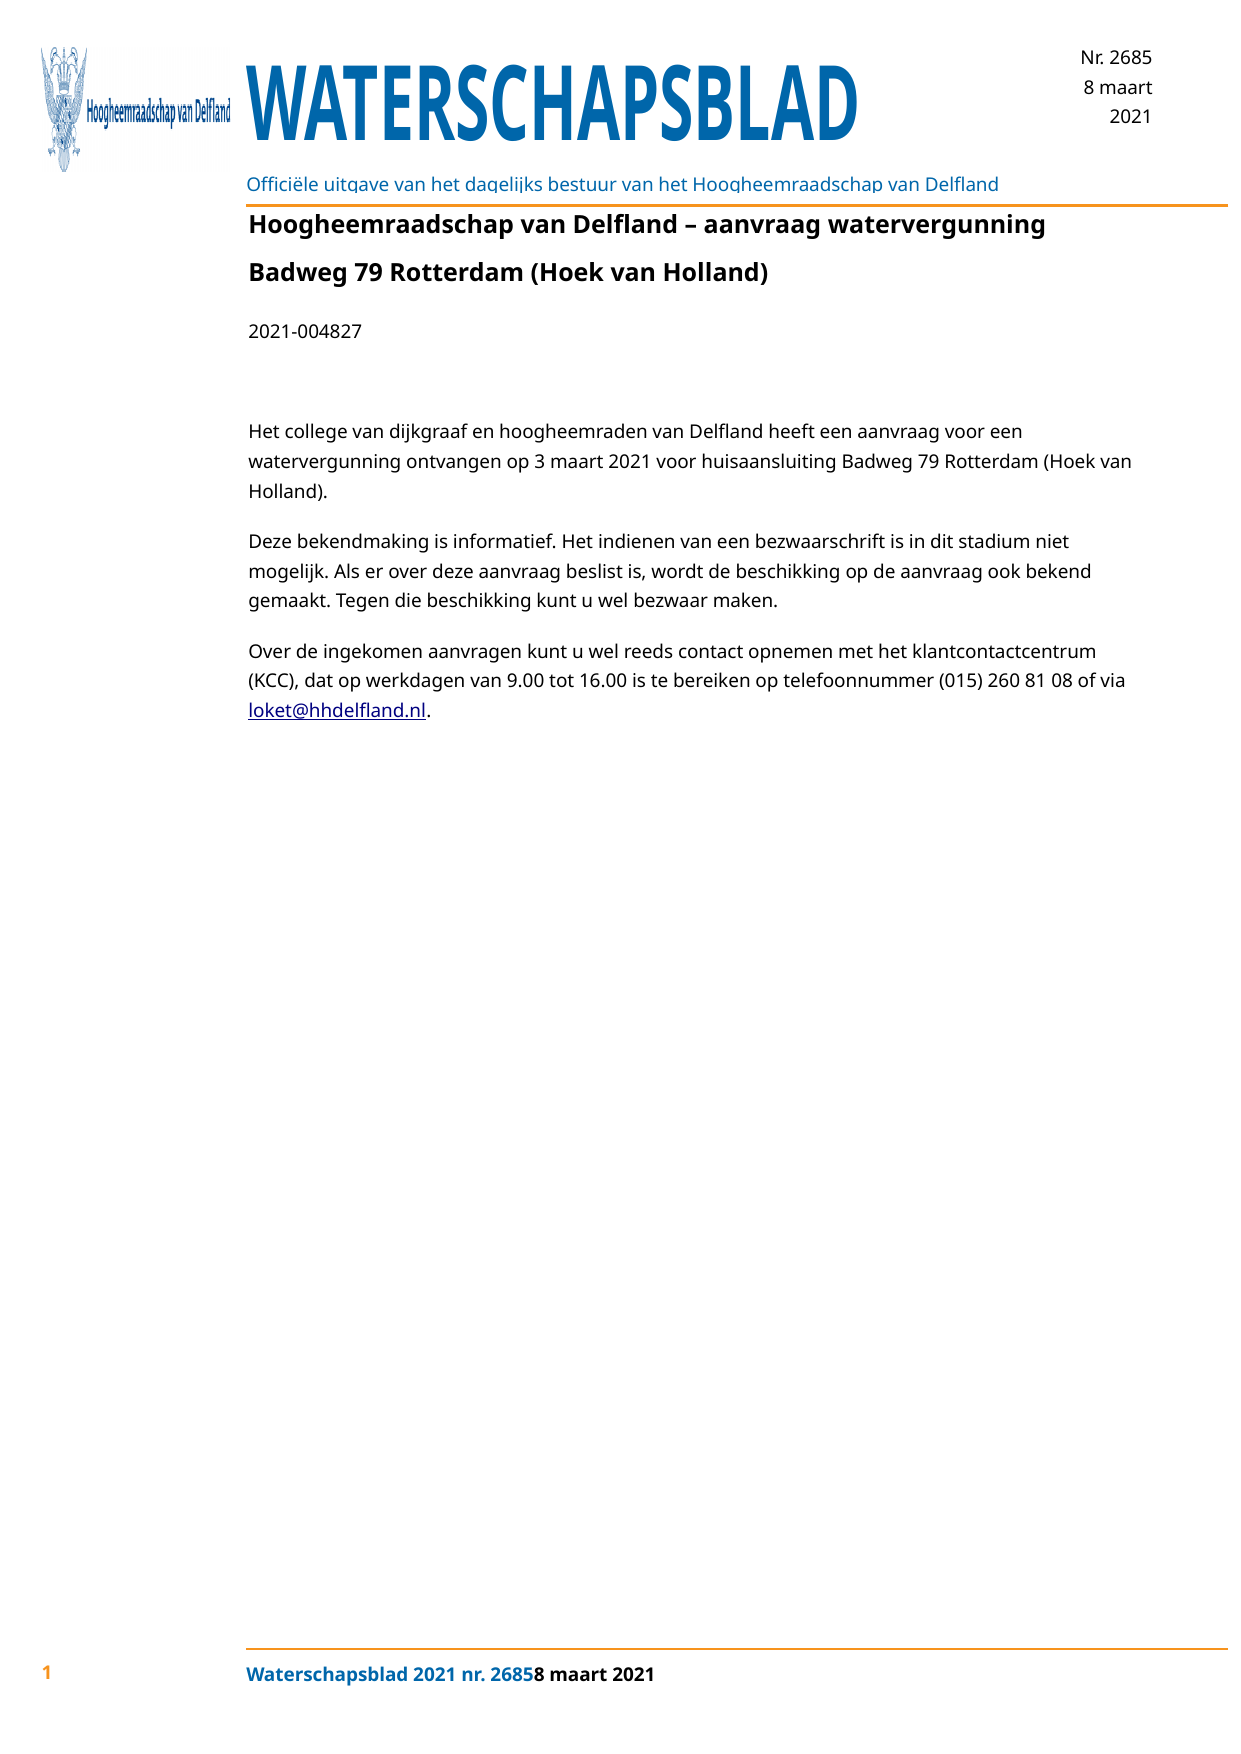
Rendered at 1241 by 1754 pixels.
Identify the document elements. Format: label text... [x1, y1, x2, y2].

text Hoogheemraadschap van Delfland – aanvraag watervergunning Badweg 79 Rotterdam (Hoek van Holland) [248, 207, 1152, 288]
picture [41, 47, 231, 172]
text 2021-004827 [248, 318, 1152, 344]
text Over de ingekomen aanvragen kunt u wel reeds contact opnemen met het klantcontactcentrum (KCC), dat op werkdagen van 9.00 tot 16.00 is te bereiken op telefoonnummer (015) 260 81 08 of via loket@hhdelfland.nl. [248, 638, 1152, 723]
text Het college van dijkgraaf en hoogheemraden van Delfland heeft een aanvraag voor een watervergunning ontvangen op 3 maart 2021 voor huisaansluiting Badweg 79 Rotterdam (Hoek van Holland). [248, 419, 1152, 504]
text Deze bekendmaking is informatief. Het indienen van een bezwaarschrift is in dit stadium niet mogelijk. Als er over deze aanvraag beslist is, wordt de beschikking op de aanvraag ook bekend gemaakt. Tegen die beschikking kunt u wel bezwaar maken. [248, 528, 1152, 613]
